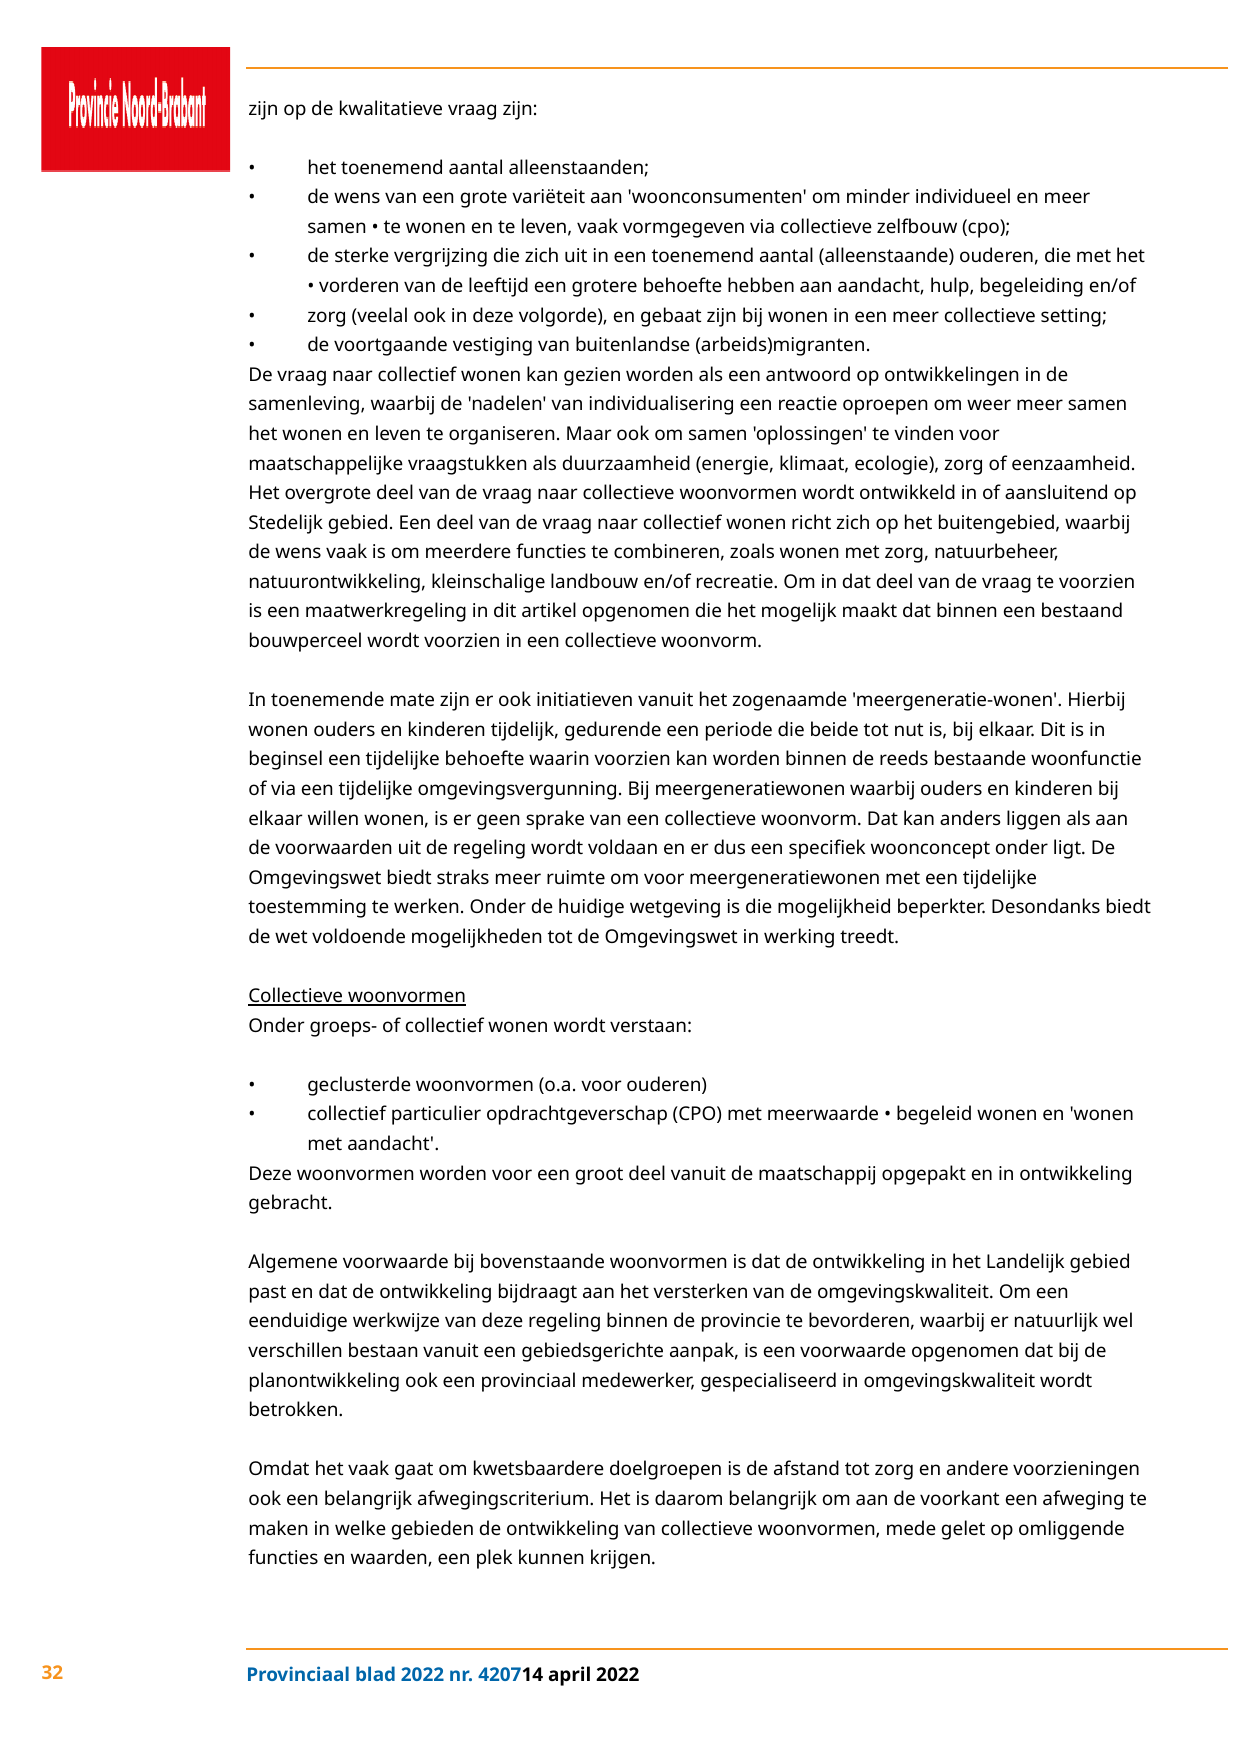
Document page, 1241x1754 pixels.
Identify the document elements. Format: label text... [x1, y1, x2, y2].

text Collectieve woonvormen [248, 982, 1152, 1008]
text Omdat het vaak gaat om kwetsbaardere doelgroepen is de afstand tot zorg en andere voorzieningen ook een belangrijk afwegingscriterium. Het is daarom belangrijk om aan de voorkant een afweging te maken in welke gebieden de ontwikkeling van collectieve woonvormen, mede gelet op omliggende functies en waarden, een plek kunnen krijgen. [248, 1456, 1152, 1570]
list de voortgaande vestiging van buitenlandse (arbeids)migranten. [248, 331, 1152, 357]
picture [41, 47, 231, 172]
text Algemene voorwaarde bij bovenstaande woonvormen is dat de ontwikkeling in het Landelijk gebied past en dat de ontwikkeling bijdraagt aan het versterken van de omgevingskwaliteit. Om een eenduidige werkwijze van deze regeling binnen de provincie te bevorderen, waarbij er natuurlijk wel verschillen bestaan vanuit een gebiedsgerichte aanpak, is een voorwaarde opgenomen dat bij de planontwikkeling ook een provinciaal medewerker, gespecialiseerd in omgevingskwaliteit wordt betrokken. [248, 1248, 1152, 1422]
list de sterke vergrijzing die zich uit in een toenemend aantal (alleenstaande) ouderen, die met het • vorderen van de leeftijd een grotere behoefte hebben aan aandacht, hulp, begeleiding en/of [248, 243, 1152, 298]
list zorg (veelal ook in deze volgorde), en gebaat zijn bij wonen in een meer collectieve setting; [248, 302, 1152, 328]
text Deze woonvormen worden voor een groot deel vanuit de maatschappij opgepakt en in ontwikkeling gebracht. [248, 1160, 1152, 1215]
text zijn op de kwalitatieve vraag zijn: [248, 95, 1152, 121]
list geclusterde woonvormen (o.a. voor ouderen) [248, 1071, 1152, 1097]
text Onder groeps- of collectief wonen wordt verstaan: [248, 1012, 1152, 1038]
text De vraag naar collectief wonen kan gezien worden als een antwoord op ontwikkelingen in de samenleving, waarbij de 'nadelen' van individualisering een reactie oproepen om weer meer samen het wonen en leven te organiseren. Maar ook om samen 'oplossingen' te vinden voor maatschappelijke vraagstukken als duurzaamheid (energie, klimaat, ecologie), zorg of eenzaamheid. Het overgrote deel van de vraag naar collectieve woonvormen wordt ontwikkeld in of aansluitend op Stedelijk gebied. Een deel van de vraag naar collectief wonen richt zich op het buitengebied, waarbij de wens vaak is om meerdere functies te combineren, zoals wonen met zorg, natuurbeheer, natuurontwikkeling, kleinschalige landbouw en/of recreatie. Om in dat deel van de vraag te voorzien is een maatwerkregeling in dit artikel opgenomen die het mogelijk maakt dat binnen een bestaand bouwperceel wordt voorzien in een collectieve woonvorm. [248, 361, 1152, 653]
list collectief particulier opdrachtgeverschap (CPO) met meerwaarde • begeleid wonen en 'wonen met aandacht'. [248, 1101, 1152, 1156]
text In toenemende mate zijn er ook initiatieven vanuit het zogenaamde 'meergeneratie-wonen'. Hierbij wonen ouders en kinderen tijdelijk, gedurende een periode die beide tot nut is, bij elkaar. Dit is in beginsel een tijdelijke behoefte waarin voorzien kan worden binnen de reeds bestaande woonfunctie of via een tijdelijke omgevingsvergunning. Bij meergeneratiewonen waarbij ouders en kinderen bij elkaar willen wonen, is er geen sprake van een collectieve woonvorm. Dat kan anders liggen als aan de voorwaarden uit de regeling wordt voldaan en er dus een specifiek woonconcept onder ligt. De Omgevingswet biedt straks meer ruimte om voor meergeneratiewonen met een tijdelijke toestemming te werken. Onder de huidige wetgeving is die mogelijkheid beperkter. Desondanks biedt de wet voldoende mogelijkheden tot de Omgevingswet in werking treedt. [248, 686, 1152, 949]
list het toenemend aantal alleenstaanden; [248, 154, 1152, 180]
list de wens van een grote variëteit aan 'woonconsumenten' om minder individueel en meer samen • te wonen en te leven, vaak vormgegeven via collectieve zelfbouw (cpo); [248, 183, 1152, 239]
